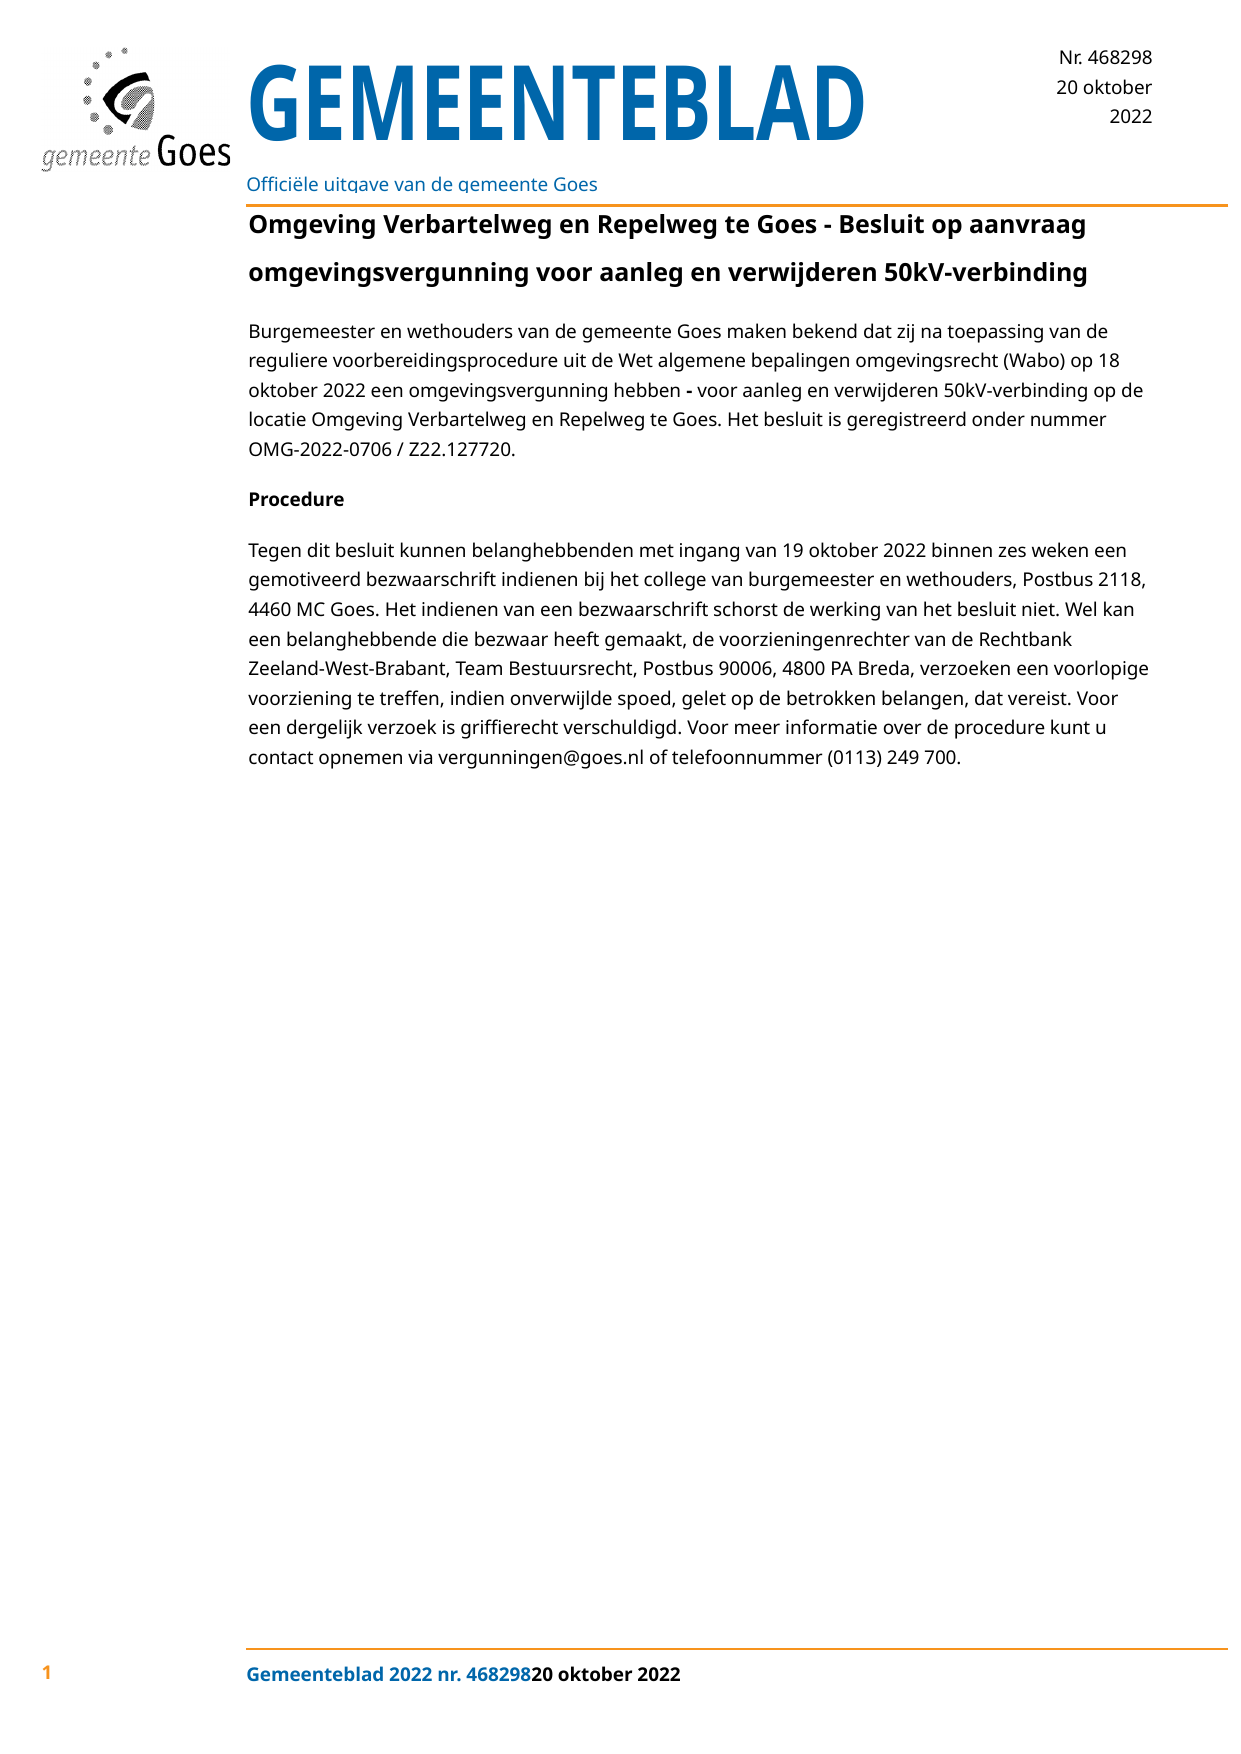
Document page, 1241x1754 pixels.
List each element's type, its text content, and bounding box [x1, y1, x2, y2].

text Omgeving Verbartelweg en Repelweg te Goes - Besluit op aanvraag omgevingsvergunning voor aanleg en verwijderen 50kV-verbinding [248, 207, 1152, 288]
text Burgemeester en wethouders van de gemeente Goes maken bekend dat zij na toepassing van de reguliere voorbereidingsprocedure uit de Wet algemene bepalingen omgevingsrecht (Wabo) op 18 oktober 2022 een omgevingsvergunning hebben - voor aanleg en verwijderen 50kV-verbinding op de locatie Omgeving Verbartelweg en Repelweg te Goes. Het besluit is geregistreerd onder nummer OMG-2022-0706 / Z22.127720. [248, 318, 1152, 462]
text Procedure [248, 487, 1152, 512]
text Tegen dit besluit kunnen belanghebbenden met ingang van 19 oktober 2022 binnen zes weken een gemotiveerd bezwaarschrift indienen bij het college van burgemeester en wethouders, Postbus 2118, 4460 MC Goes. Het indienen van een bezwaarschrift schorst de werking van het besluit niet. Wel kan een belanghebbende die bezwaar heeft gemaakt, de voorzieningenrechter van de Rechtbank Zeeland-West-Brabant, Team Bestuursrecht, Postbus 90006, 4800 PA Breda, verzoeken een voorlopige voorziening te treffen, indien onverwijlde spoed, gelet op de betrokken belangen, dat vereist. Voor een dergelijk verzoek is griffierecht verschuldigd. Voor meer informatie over de procedure kunt u contact opnemen via vergunningen@goes.nl of telefoonnummer (0113) 249 700. [248, 537, 1152, 770]
picture [41, 47, 231, 172]
